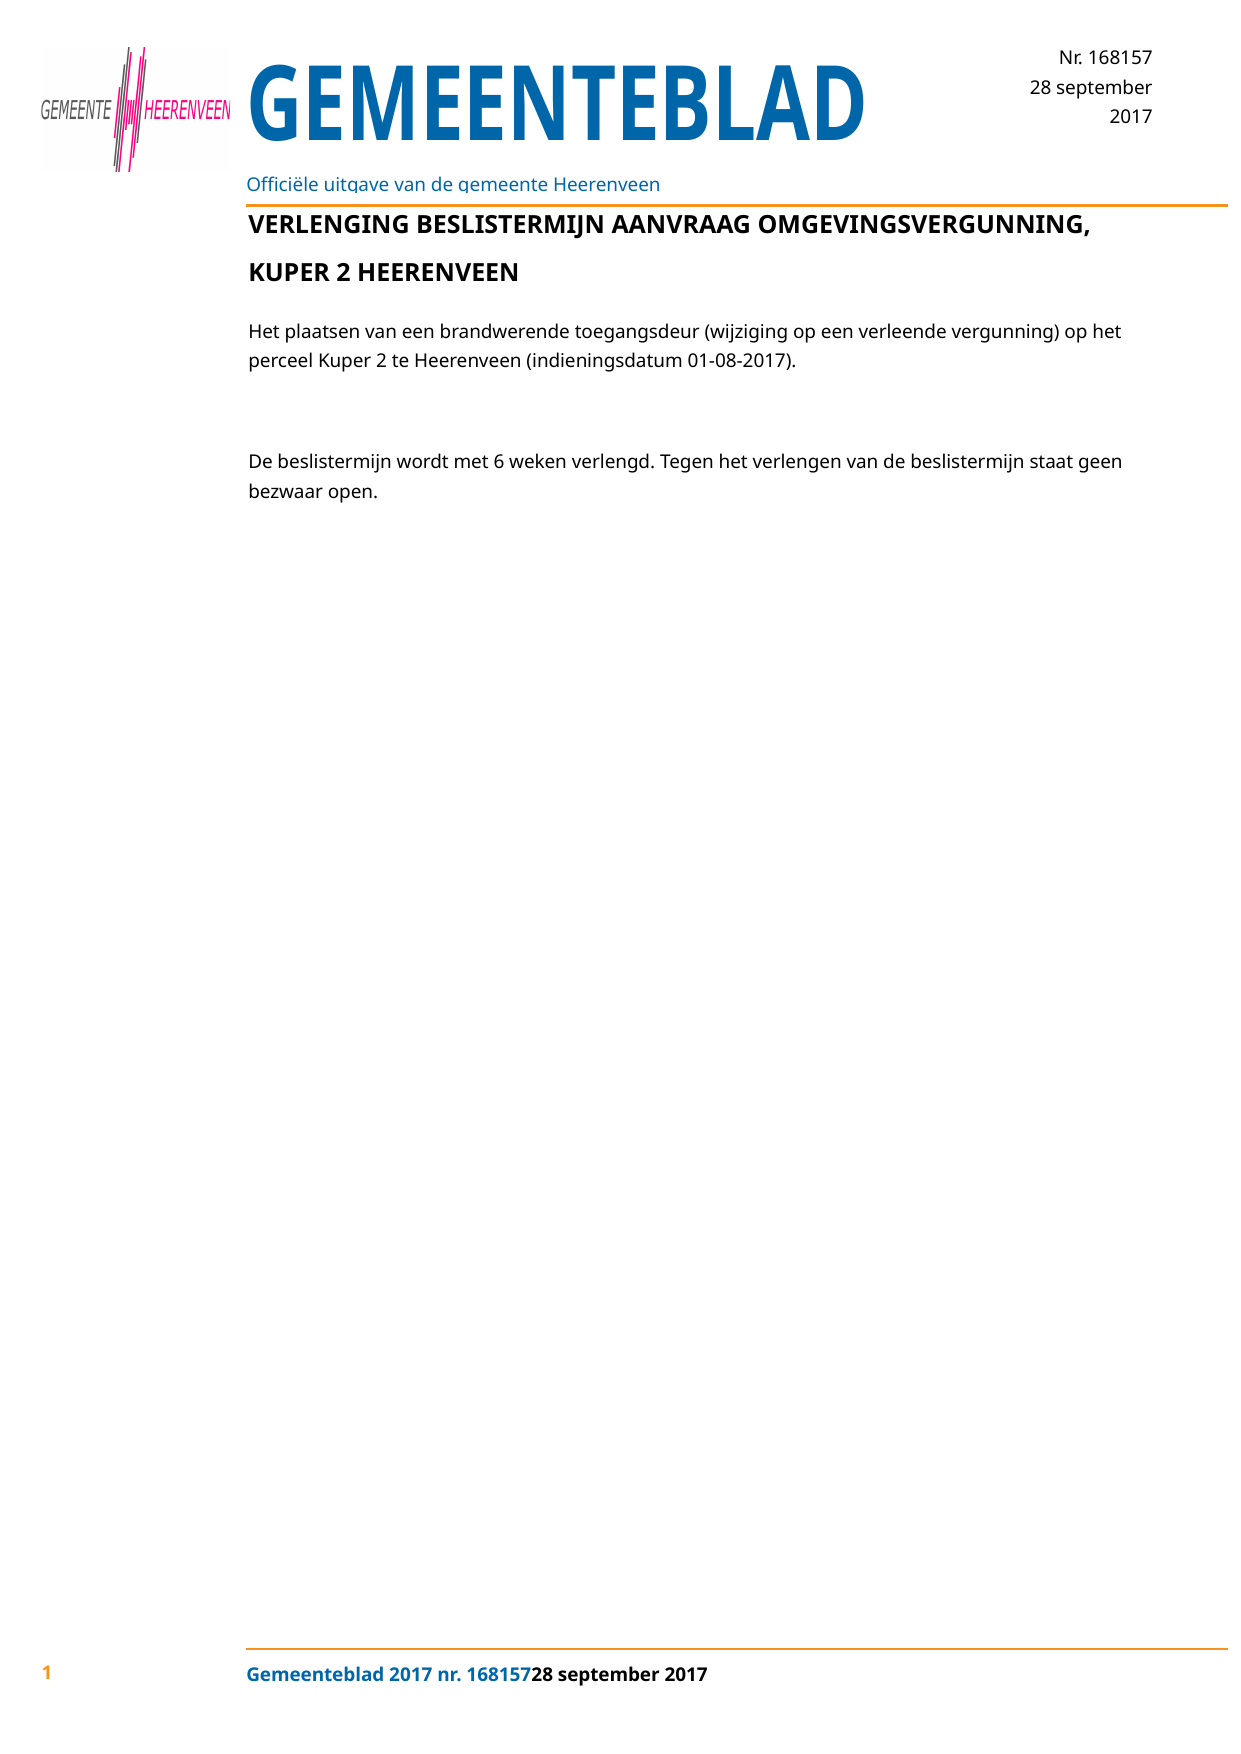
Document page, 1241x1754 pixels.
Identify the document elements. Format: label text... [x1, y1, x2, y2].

text VERLENGING BESLISTERMIJN AANVRAAG OMGEVINGSVERGUNNING, KUPER 2 HEERENVEEN [248, 207, 1152, 288]
text De beslistermijn wordt met 6 weken verlengd. Tegen het verlengen van de beslistermijn staat geen bezwaar open. [248, 448, 1152, 504]
picture [41, 47, 231, 172]
text Het plaatsen van een brandwerende toegangsdeur (wijziging op een verleende vergunning) op het perceel Kuper 2 te Heerenveen (indieningsdatum 01-08-2017). [248, 318, 1152, 373]
